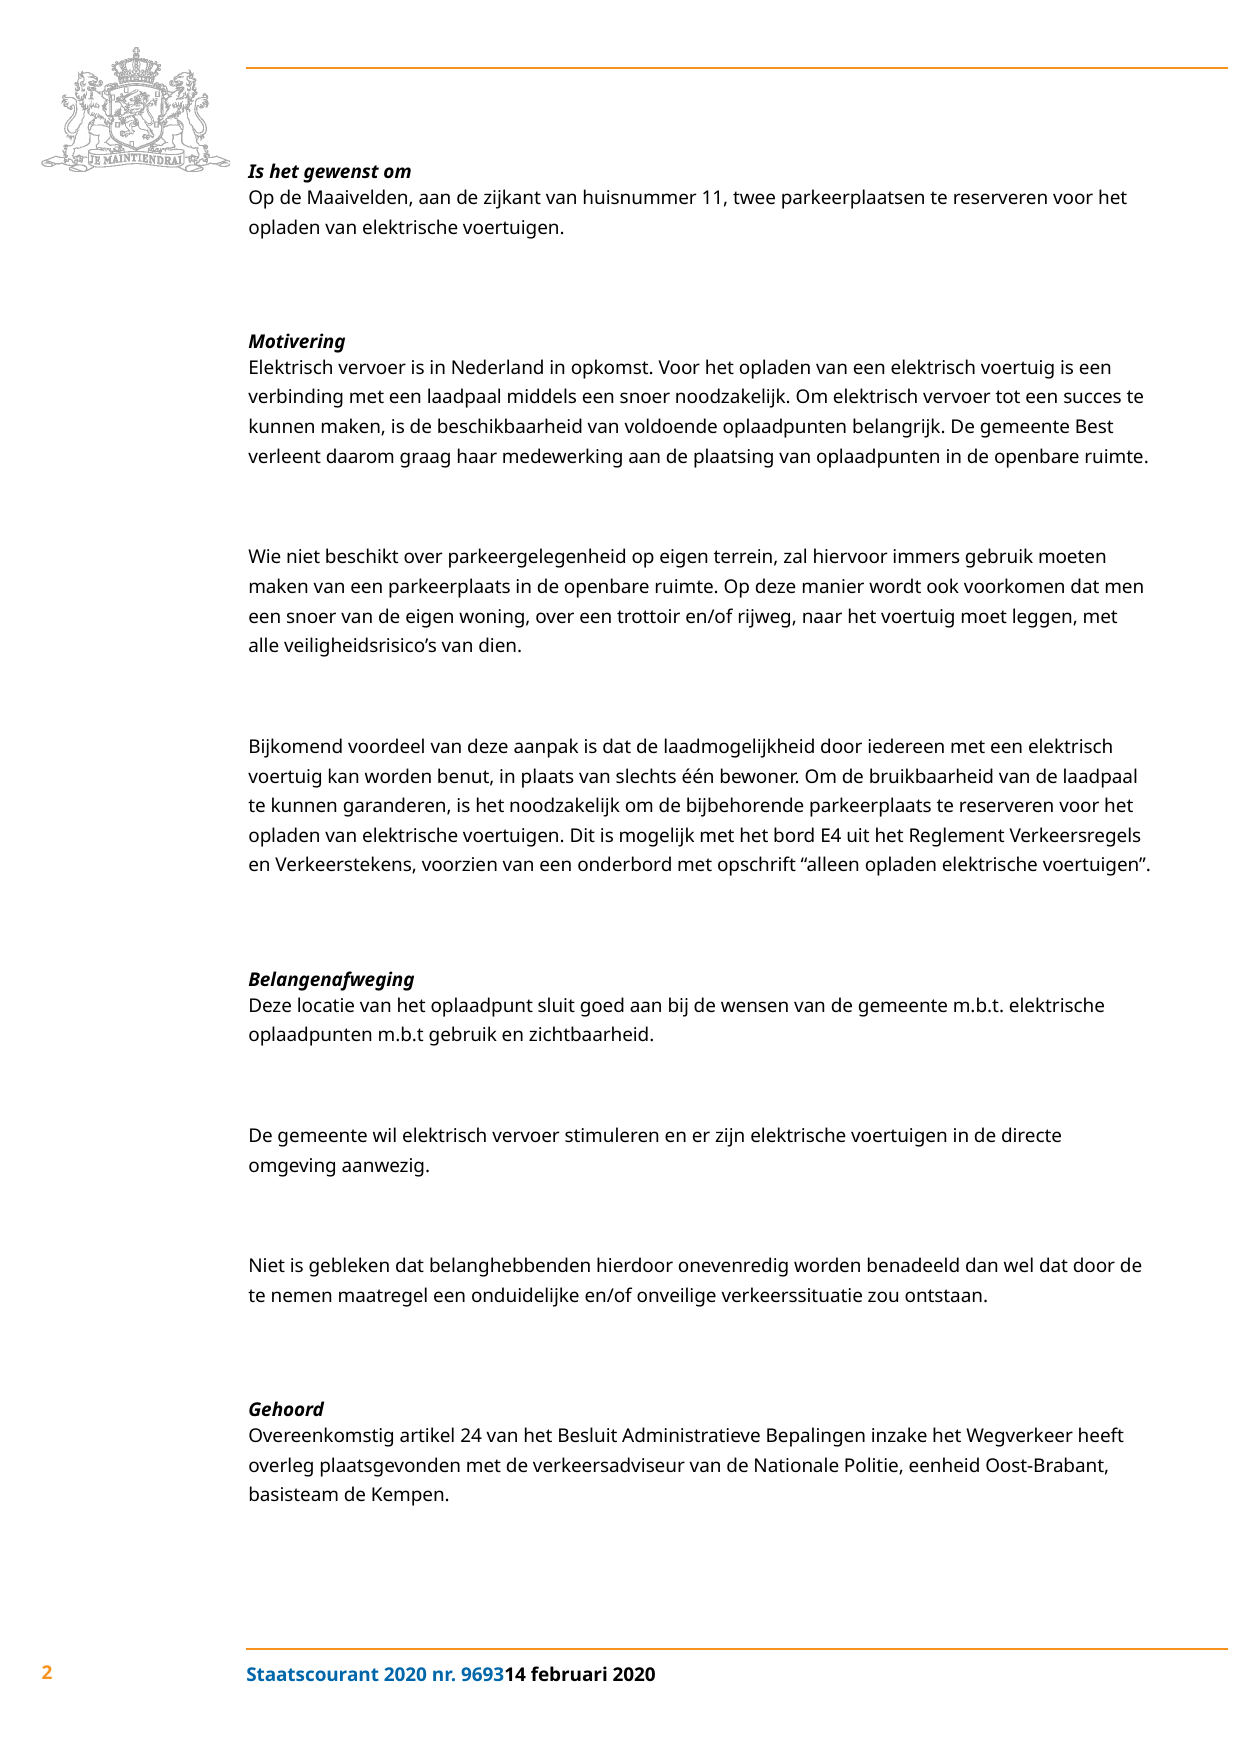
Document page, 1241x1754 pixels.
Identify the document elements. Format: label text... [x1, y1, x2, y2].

text Is het gewenst om [248, 159, 1152, 184]
text Bijkomend voordeel van deze aanpak is dat de laadmogelijkheid door iedereen met een elektrisch voertuig kan worden benut, in plaats van slechts één bewoner. Om de bruikbaarheid van de laadpaal te kunnen garanderen, is het noodzakelijk om de bijbehorende parkeerplaats te reserveren voor het opladen van elektrische voertuigen. Dit is mogelijk met het bord E4 uit het Reglement Verkeersregels en Verkeerstekens, voorzien van een onderbord met opschrift “alleen opladen elektrische voertuigen”. [248, 733, 1152, 877]
text Niet is gebleken dat belanghebbenden hierdoor onevenredig worden benadeeld dan wel dat door de te nemen maatregel een onduidelijke en/of onveilige verkeerssituatie zou ontstaan. [248, 1253, 1152, 1308]
text De gemeente wil elektrisch vervoer stimuleren en er zijn elektrische voertuigen in de directe omgeving aanwezig. [248, 1122, 1152, 1177]
text Op de Maaivelden, aan de zijkant van huisnummer 11, twee parkeerplaatsen te reserveren voor het opladen van elektrische voertuigen. [248, 184, 1152, 240]
text Gehoord [248, 1397, 1152, 1422]
text Motivering [248, 328, 1152, 354]
picture [41, 47, 231, 172]
text Deze locatie van het oplaadpunt sluit goed aan bij de wensen van de gemeente m.b.t. elektrische oplaadpunten m.b.t gebruik en zichtbaarheid. [248, 992, 1152, 1047]
text Overeenkomstig artikel 24 van het Besluit Administratieve Bepalingen inzake het Wegverkeer heeft overleg plaatsgevonden met de verkeersadviseur van de Nationale Politie, eenheid Oost-Brabant, basisteam de Kempen. [248, 1422, 1152, 1507]
text Elektrisch vervoer is in Nederland in opkomst. Voor het opladen van een elektrisch voertuig is een verbinding met een laadpaal middels een snoer noodzakelijk. Om elektrisch vervoer tot een succes te kunnen maken, is de beschikbaarheid van voldoende oplaadpunten belangrijk. De gemeente Best verleent daarom graag haar medewerking aan de plaatsing van oplaadpunten in de openbare ruimte. [248, 354, 1152, 469]
text Belangenafweging [248, 966, 1152, 992]
text Wie niet beschikt over parkeergelegenheid op eigen terrein, zal hiervoor immers gebruik moeten maken van een parkeerplaats in de openbare ruimte. Op deze manier wordt ook voorkomen dat men een snoer van de eigen woning, over een trottoir en/of rijweg, naar het voertuig moet leggen, met alle veiligheidsrisico’s van dien. [248, 544, 1152, 658]
